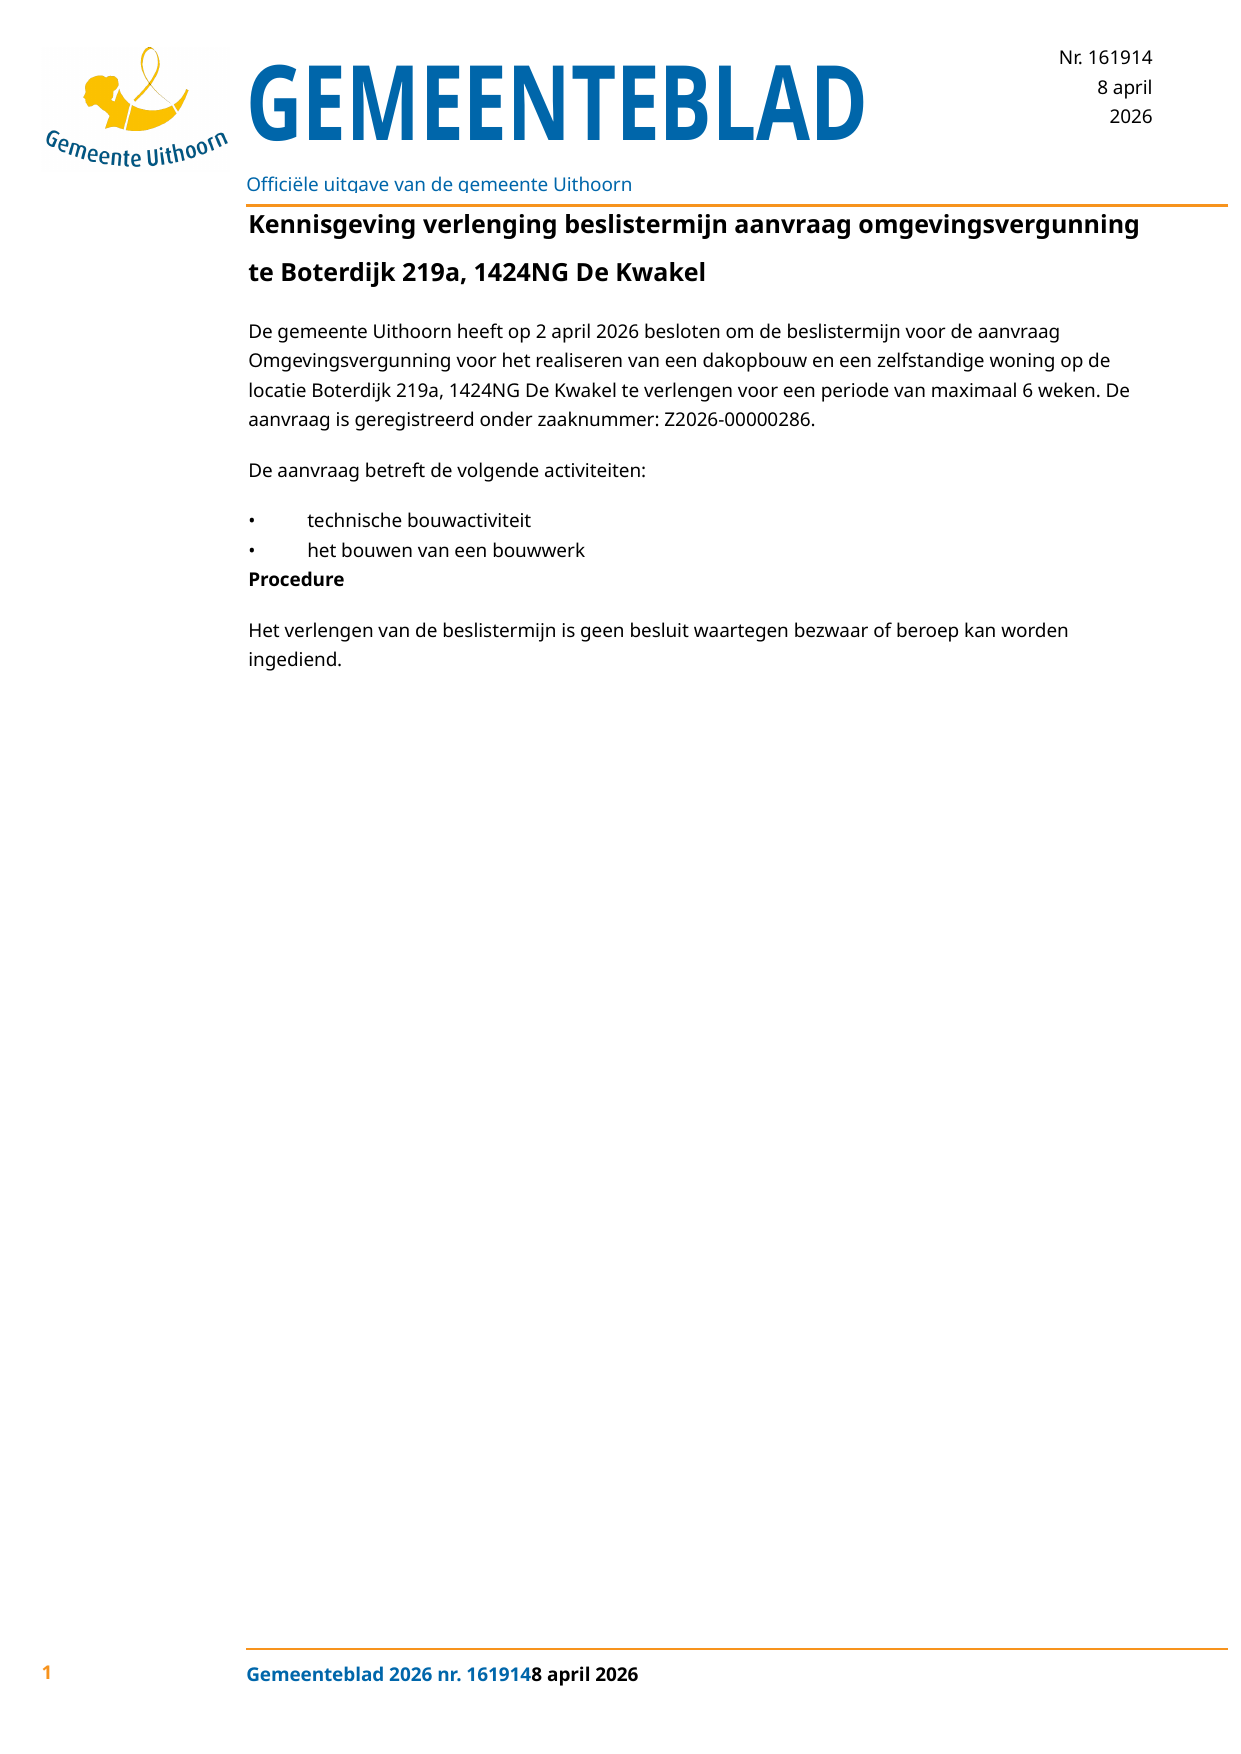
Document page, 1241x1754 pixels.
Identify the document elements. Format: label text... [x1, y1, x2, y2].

list technische bouwactiviteit [248, 507, 1152, 533]
list het bouwen van een bouwwerk [248, 537, 1152, 563]
picture [41, 47, 231, 172]
text Procedure [248, 567, 1152, 592]
text Het verlengen van de beslistermijn is geen besluit waartegen bezwaar of beroep kan worden ingediend. [248, 617, 1152, 672]
text Kennisgeving verlenging beslistermijn aanvraag omgevingsvergunning te Boterdijk 219a, 1424NG De Kwakel [248, 207, 1152, 288]
text De gemeente Uithoorn heeft op 2 april 2026 besloten om de beslistermijn voor de aanvraag Omgevingsvergunning voor het realiseren van een dakopbouw en een zelfstandige woning op de locatie Boterdijk 219a, 1424NG De Kwakel te verlengen voor een periode van maximaal 6 weken. De aanvraag is geregistreerd onder zaaknummer: Z2026-00000286. [248, 318, 1152, 432]
text De aanvraag betreft de volgende activiteiten: [248, 457, 1152, 483]
